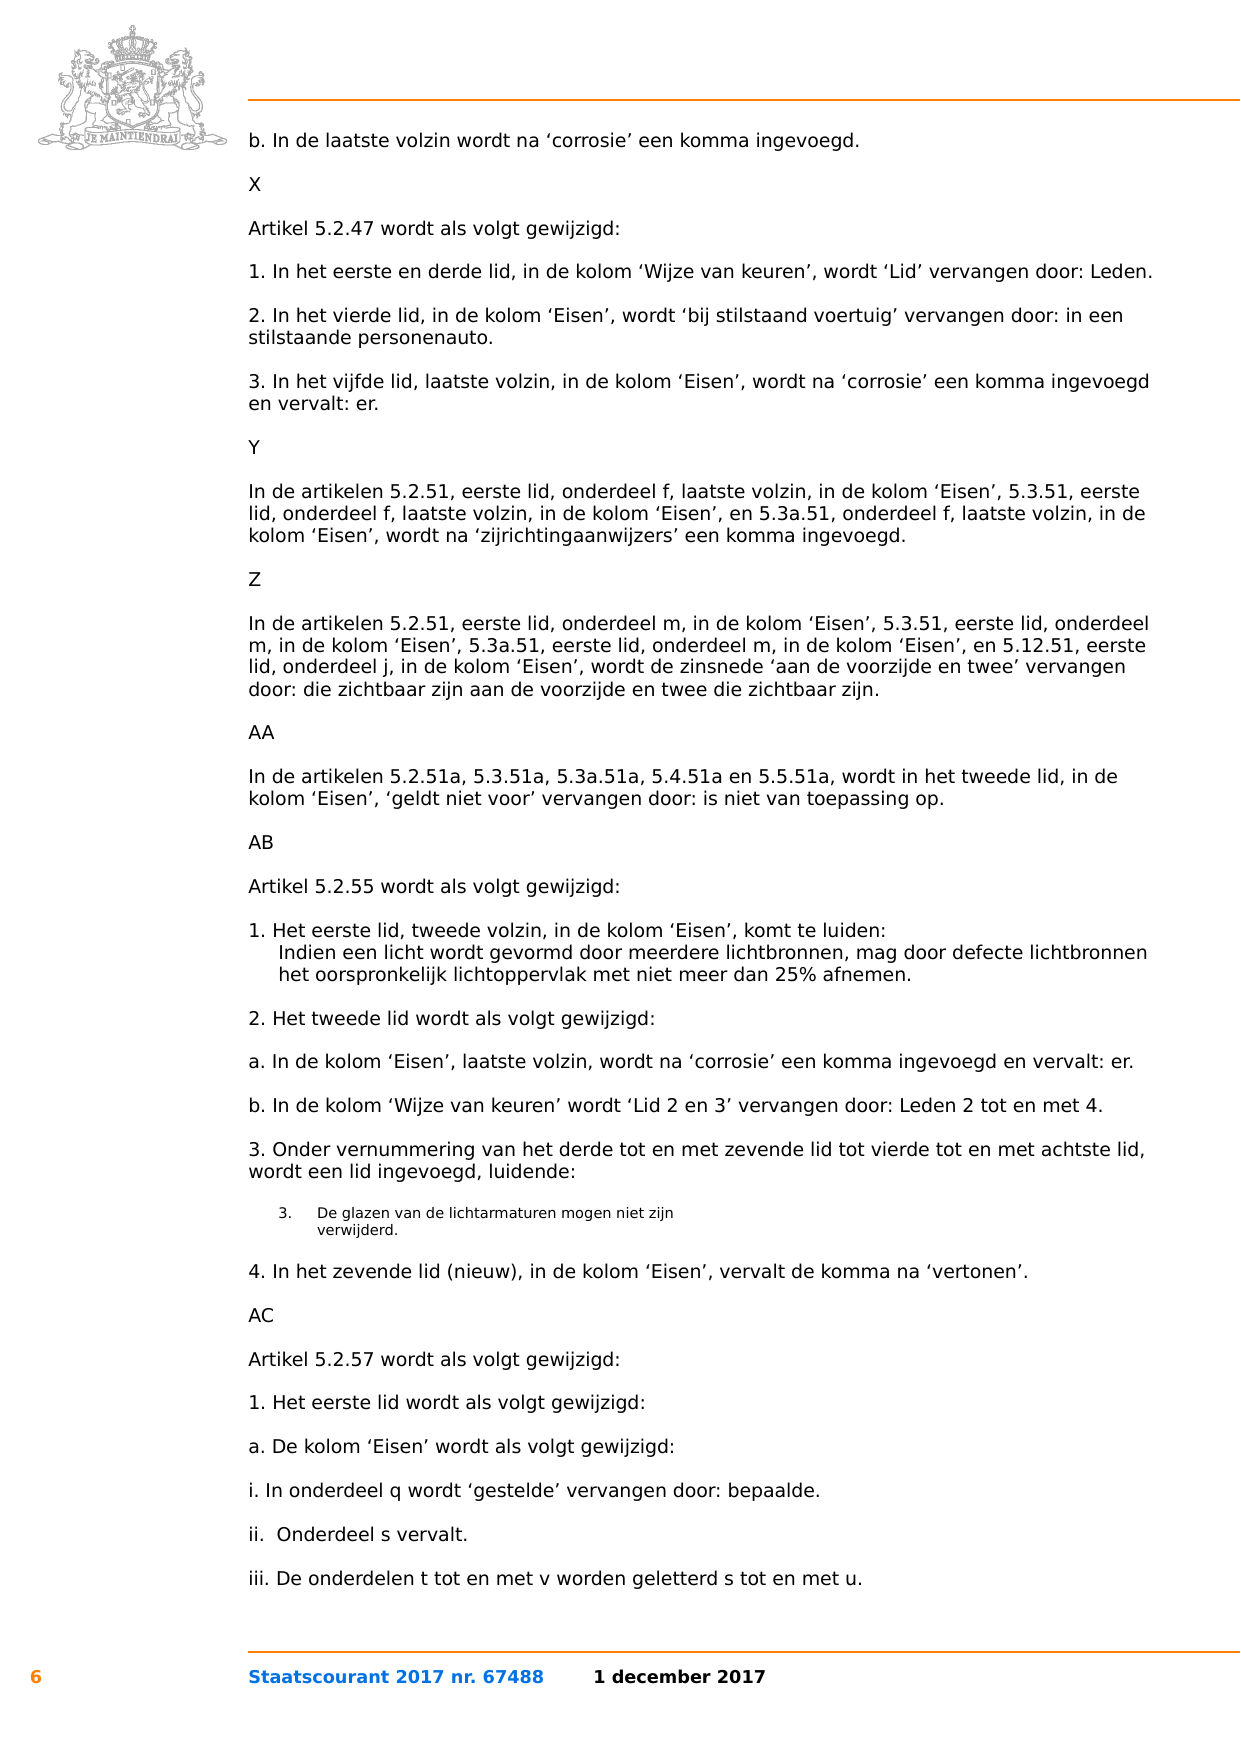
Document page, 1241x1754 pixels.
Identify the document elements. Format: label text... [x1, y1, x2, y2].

text b. In de kolom ‘Wijze van keuren’ wordt ‘Lid 2 en 3’ vervangen door: Leden 2 tot en met 4. [248, 1095, 1163, 1117]
table_header 3. [278, 1205, 311, 1239]
text b. In de laatste volzin wordt na ‘corrosie’ een komma ingevoegd. [248, 130, 1163, 152]
text 1. Het eerste lid, tweede volzin, in de kolom ‘Eisen’, komt te luiden: [248, 920, 1163, 942]
text In de artikelen 5.2.51, eerste lid, onderdeel f, laatste volzin, in de kolom ‘Eisen’, 5.3.51, eerste lid, onderdeel f, laatste volzin, in de kolom ‘Eisen’, en 5.3a.51, onderdeel f, laatste volzin, in de kolom ‘Eisen’, wordt na ‘zijrichtingaanwijzers’ een komma ingevoegd. [248, 481, 1163, 547]
table_header [737, 1205, 1163, 1239]
text AC [248, 1304, 1163, 1327]
text X [248, 174, 1163, 196]
text AA [248, 722, 1163, 744]
text In de artikelen 5.2.51, eerste lid, onderdeel m, in de kolom ‘Eisen’, 5.3.51, eerste lid, onderdeel m, in de kolom ‘Eisen’, 5.3a.51, eerste lid, onderdeel m, in de kolom ‘Eisen’, en 5.12.51, eerste lid, onderdeel j, in de kolom ‘Eisen’, wordt de zinsnede ‘aan de voorzijde en twee’ vervangen door: die zichtbaar zijn aan de voorzijde en twee die zichtbaar zijn. [248, 612, 1163, 700]
text 2. In het vierde lid, in de kolom ‘Eisen’, wordt ‘bij stilstaand voertuig’ vervangen door: in een stilstaande personenauto. [248, 305, 1163, 349]
table_header De glazen van de lichtarmaturen mogen niet zijn verwijderd. [311, 1205, 737, 1239]
text 2. Het tweede lid wordt als volgt gewijzigd: [248, 1007, 1163, 1029]
text Indien een licht wordt gevormd door meerdere lichtbronnen, mag door defecte lichtbronnen het oorspronkelijk lichtoppervlak met niet meer dan 25% afnemen. [278, 942, 1163, 986]
text a. In de kolom ‘Eisen’, laatste volzin, wordt na ‘corrosie’ een komma ingevoegd en vervalt: er. [248, 1051, 1163, 1073]
text ii. Onderdeel s vervalt. [248, 1524, 1163, 1546]
text i. In onderdeel q wordt ‘gestelde’ vervangen door: bepaalde. [248, 1480, 1163, 1502]
text AB [248, 832, 1163, 854]
text 3. Onder vernummering van het derde tot en met zevende lid tot vierde tot en met achtste lid, wordt een lid ingevoegd, luidende: [248, 1139, 1163, 1183]
text Artikel 5.2.57 wordt als volgt gewijzigd: [248, 1348, 1163, 1370]
text 1. Het eerste lid wordt als volgt gewijzigd: [248, 1392, 1163, 1414]
picture [38, 25, 227, 150]
text Artikel 5.2.47 wordt als volgt gewijzigd: [248, 218, 1163, 239]
text Z [248, 569, 1163, 591]
text 3. In het vijfde lid, laatste volzin, in de kolom ‘Eisen’, wordt na ‘corrosie’ een komma ingevoegd en vervalt: er. [248, 371, 1163, 415]
text Y [248, 437, 1163, 459]
text 4. In het zevende lid (nieuw), in de kolom ‘Eisen’, vervalt de komma na ‘vertonen’. [248, 1261, 1163, 1283]
text 1. In het eerste en derde lid, in de kolom ‘Wijze van keuren’, wordt ‘Lid’ vervangen door: Leden. [248, 261, 1163, 283]
text iii. De onderdelen t tot en met v worden geletterd s tot en met u. [248, 1568, 1163, 1590]
text Artikel 5.2.55 wordt als volgt gewijzigd: [248, 876, 1163, 898]
text In de artikelen 5.2.51a, 5.3.51a, 5.3a.51a, 5.4.51a en 5.5.51a, wordt in het tweede lid, in de kolom ‘Eisen’, ‘geldt niet voor’ vervangen door: is niet van toepassing op. [248, 766, 1163, 810]
text a. De kolom ‘Eisen’ wordt als volgt gewijzigd: [248, 1436, 1163, 1458]
